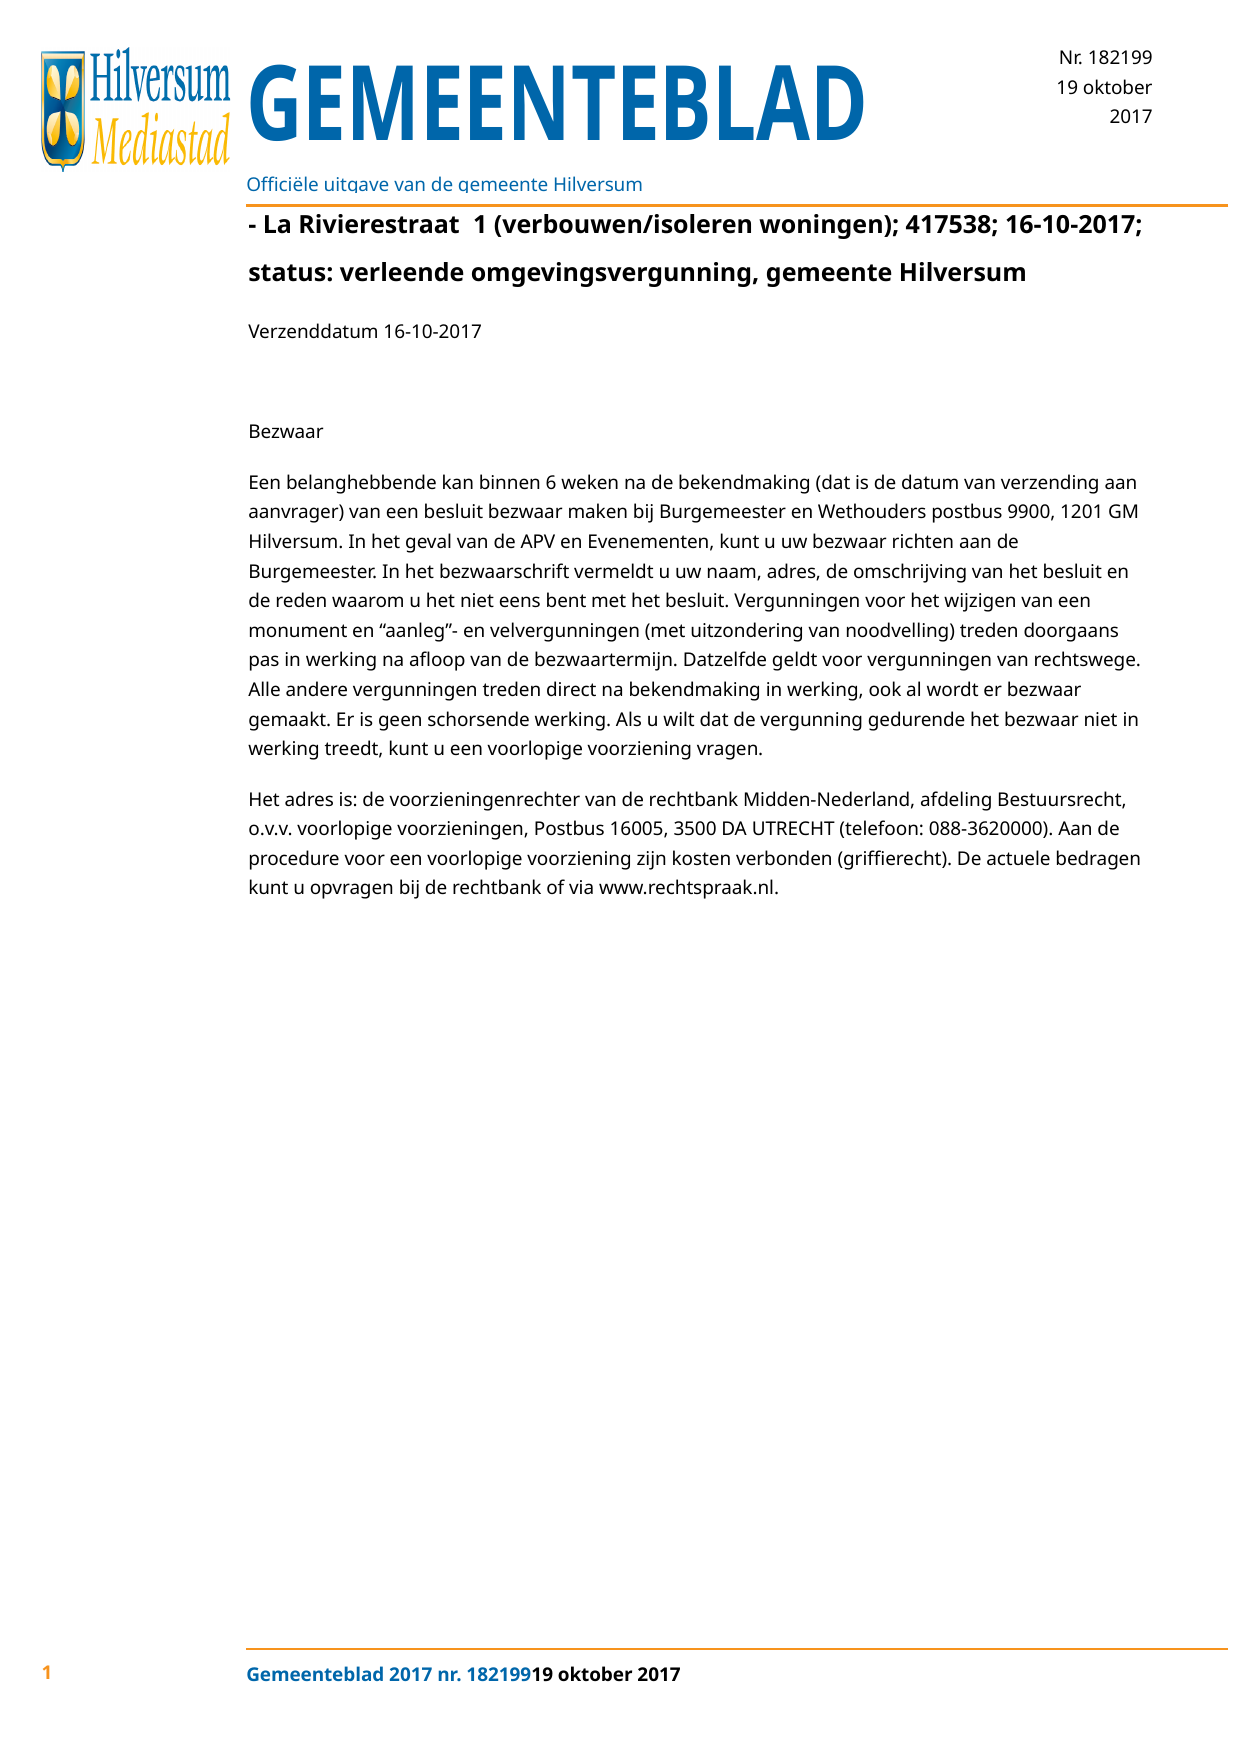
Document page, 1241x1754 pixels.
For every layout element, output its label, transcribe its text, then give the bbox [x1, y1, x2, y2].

text Het adres is: de voorzieningenrechter van de rechtbank Midden-Nederland, afdeling Bestuursrecht, o.v.v. voorlopige voorzieningen, Postbus 16005, 3500 DA UTRECHT (telefoon: 088-3620000). Aan de procedure voor een voorlopige voorziening zijn kosten verbonden (griffierecht). De actuele bedragen kunt u opvragen bij de rechtbank of via www.rechtspraak.nl. [248, 786, 1152, 900]
text - La Rivierestraat 1 (verbouwen/isoleren woningen); 417538; 16-10-2017; status: verleende omgevingsvergunning, gemeente Hilversum [248, 207, 1152, 288]
picture [41, 47, 231, 172]
text Verzenddatum 16-10-2017 [248, 318, 1152, 344]
text Bezwaar [248, 419, 1152, 444]
text Een belanghebbende kan binnen 6 weken na de bekendmaking (dat is de datum van verzending aan aanvrager) van een besluit bezwaar maken bij Burgemeester en Wethouders postbus 9900, 1201 GM Hilversum. In het geval van de APV en Evenementen, kunt u uw bezwaar richten aan de Burgemeester. In het bezwaarschrift vermeldt u uw naam, adres, de omschrijving van het besluit en de reden waarom u het niet eens bent met het besluit. Vergunningen voor het wijzigen van een monument en “aanleg”- en velvergunningen (met uitzondering van noodvelling) treden doorgaans pas in werking na afloop van de bezwaartermijn. Datzelfde geldt voor vergunningen van rechtswege. Alle andere vergunningen treden direct na bekendmaking in werking, ook al wordt er bezwaar gemaakt. Er is geen schorsende werking. Als u wilt dat de vergunning gedurende het bezwaar niet in werking treedt, kunt u een voorlopige voorziening vragen. [248, 469, 1152, 761]
